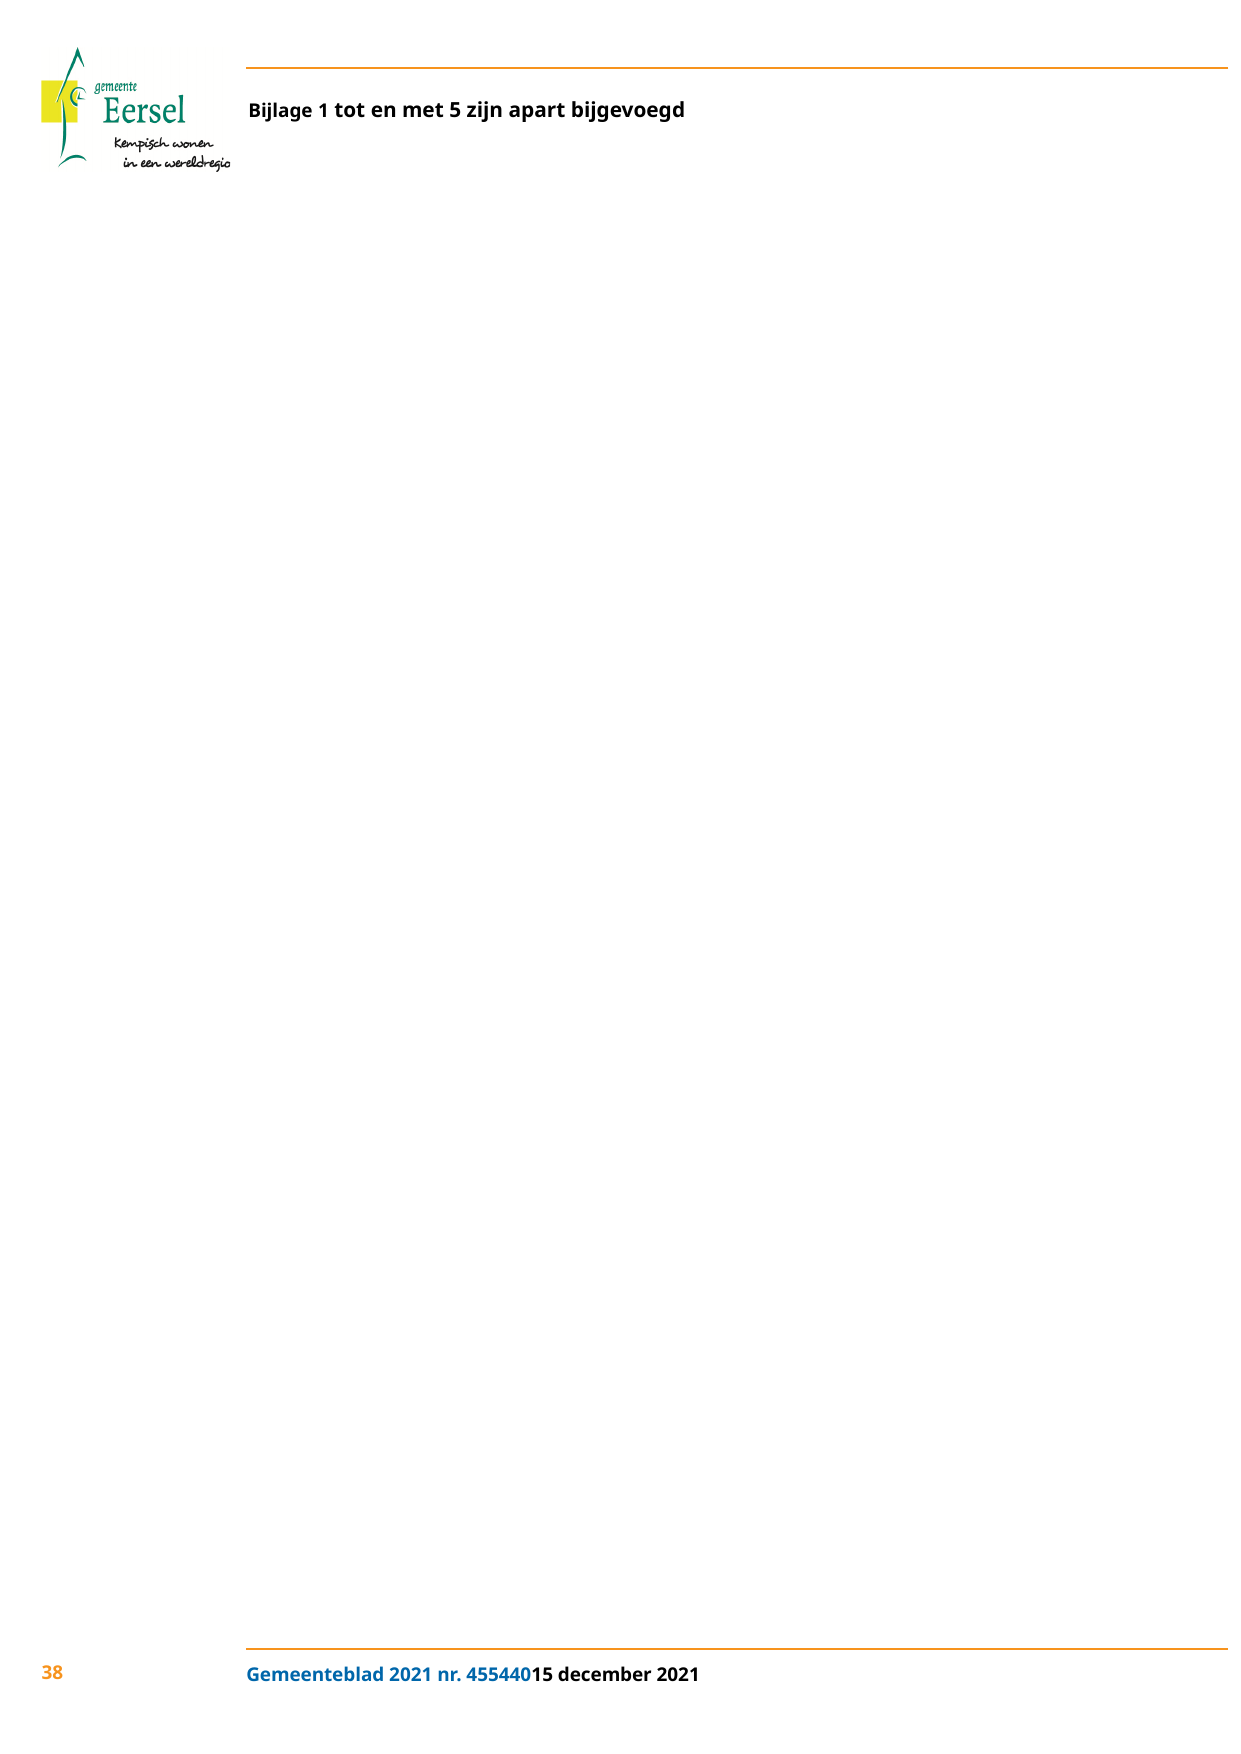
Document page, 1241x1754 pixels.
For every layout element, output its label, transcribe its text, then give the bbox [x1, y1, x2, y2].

text Bijlage 1 tot en met 5 zijn apart bijgevoegd [248, 95, 1152, 123]
picture [41, 47, 231, 172]
